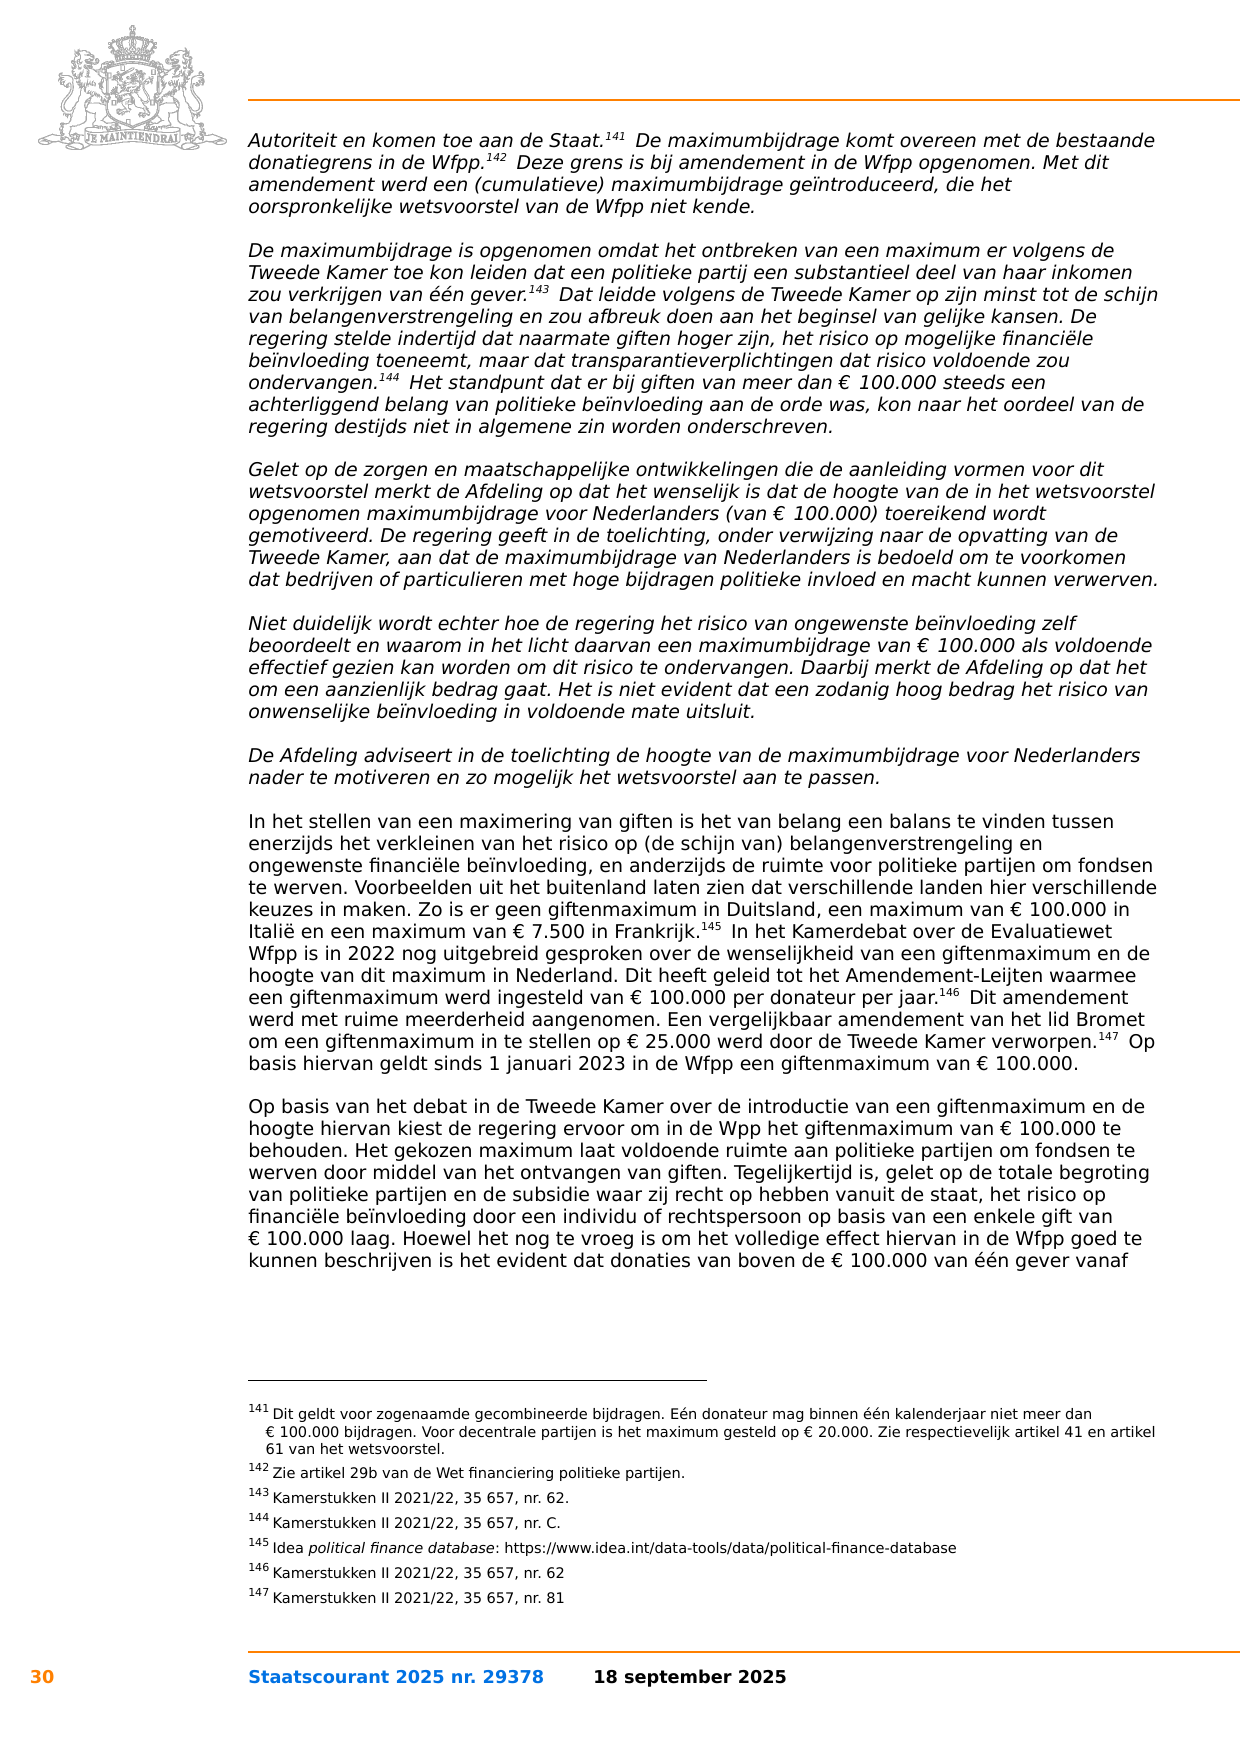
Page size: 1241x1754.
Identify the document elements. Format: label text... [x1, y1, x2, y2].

text Kamerstukken II 2021/22, 35 657, nr. C. [248, 1511, 1163, 1533]
text In het stellen van een maximering van giften is het van belang een balans te vinden tussen enerzijds het verkleinen van het risico op (de schijn van) belangenverstrengeling en ongewenste financiële beïnvloeding, en anderzijds de ruimte voor politieke partijen om fondsen te werven. Voorbeelden uit het buitenland laten zien dat verschillende landen hier verschillende keuzes in maken. Zo is er geen giftenmaximum in Duitsland, een maximum van € 100.000 in Italië en een maximum van € 7.500 in Frankrijk. In het Kamerdebat over de Evaluatiewet Wfpp is in 2022 nog uitgebreid gesproken over de wenselijkheid van een giftenmaximum en de hoogte van dit maximum in Nederland. Dit heeft geleid tot het Amendement-Leijten waarmee een giftenmaximum werd ingesteld van € 100.000 per donateur per jaar. Dit amendement werd met ruime meerderheid aangenomen. Een vergelijkbaar amendement van het lid Bromet om een giftenmaximum in te stellen op € 25.000 werd door de Tweede Kamer verworpen. Op basis hiervan geldt sinds 1 januari 2023 in de Wfpp een giftenmaximum van € 100.000. [248, 811, 1163, 1074]
text Kamerstukken II 2021/22, 35 657, nr. 81 [248, 1586, 1163, 1608]
text Op basis van het debat in de Tweede Kamer over de introductie van een giftenmaximum en de hoogte hiervan kiest de regering ervoor om in de Wpp het giftenmaximum van € 100.000 te behouden. Het gekozen maximum laat voldoende ruimte aan politieke partijen om fondsen te werven door middel van het ontvangen van giften. Tegelijkertijd is, gelet op de totale begroting van politieke partijen en de subsidie waar zij recht op hebben vanuit de staat, het risico op financiële beïnvloeding door een individu of rechtspersoon op basis van een enkele gift van € 100.000 laag. Hoewel het nog te vroeg is om het volledige effect hiervan in de Wfpp goed te kunnen beschrijven is het evident dat donaties van boven de € 100.000 van één gever vanaf [248, 1096, 1163, 1272]
text De Afdeling adviseert in de toelichting de hoogte van de maximumbijdrage voor Nederlanders nader te motiveren en zo mogelijk het wetsvoorstel aan te passen. [248, 745, 1163, 789]
text Kamerstukken II 2021/22, 35 657, nr. 62 [248, 1561, 1163, 1583]
text De maximumbijdrage is opgenomen omdat het ontbreken van een maximum er volgens de Tweede Kamer toe kon leiden dat een politieke partij een substantieel deel van haar inkomen zou verkrijgen van één gever. Dat leidde volgens de Tweede Kamer op zijn minst tot de schijn van belangenverstrengeling en zou afbreuk doen aan het beginsel van gelijke kansen. De regering stelde indertijd dat naarmate giften hoger zijn, het risico op mogelijke financiële beïnvloeding toeneemt, maar dat transparantieverplichtingen dat risico voldoende zou ondervangen. Het standpunt dat er bij giften van meer dan € 100.000 steeds een achterliggend belang van politieke beïnvloeding aan de orde was, kon naar het oordeel van de regering destijds niet in algemene zin worden onderschreven. [248, 240, 1163, 437]
text Dit geldt voor zogenaamde gecombineerde bijdragen. Eén donateur mag binnen één kalenderjaar niet meer dan € 100.000 bijdragen. Voor decentrale partijen is het maximum gesteld op € 20.000. Zie respectievelijk artikel 41 en artikel 61 van het wetsvoorstel. [248, 1402, 1163, 1458]
picture [38, 25, 227, 150]
text Niet duidelijk wordt echter hoe de regering het risico van ongewenste beïnvloeding zelf beoordeelt en waarom in het licht daarvan een maximumbijdrage van € 100.000 als voldoende effectief gezien kan worden om dit risico te ondervangen. Daarbij merkt de Afdeling op dat het om een aanzienlijk bedrag gaat. Het is niet evident dat een zodanig hoog bedrag het risico van onwenselijke beïnvloeding in voldoende mate uitsluit. [248, 613, 1163, 723]
text Zie artikel 29b van de Wet financiering politieke partijen. [248, 1461, 1163, 1483]
text Gelet op de zorgen en maatschappelijke ontwikkelingen die de aanleiding vormen voor dit wetsvoorstel merkt de Afdeling op dat het wenselijk is dat de hoogte van de in het wetsvoorstel opgenomen maximumbijdrage voor Nederlanders (van € 100.000) toereikend wordt gemotiveerd. De regering geeft in de toelichting, onder verwijzing naar de opvatting van de Tweede Kamer, aan dat de maximumbijdrage van Nederlanders is bedoeld om te voorkomen dat bedrijven of particulieren met hoge bijdragen politieke invloed en macht kunnen verwerven. [248, 459, 1163, 591]
text Kamerstukken II 2021/22, 35 657, nr. 62. [248, 1486, 1163, 1508]
text Idea political finance database: https://www.idea.int/data-tools/data/political-finance-database [248, 1536, 1163, 1558]
text Autoriteit en komen toe aan de Staat. De maximumbijdrage komt overeen met de bestaande donatiegrens in de Wfpp. Deze grens is bij amendement in de Wfpp opgenomen. Met dit amendement werd een (cumulatieve) maximumbijdrage geïntroduceerd, die het oorspronkelijke wetsvoorstel van de Wfpp niet kende. [248, 130, 1163, 218]
